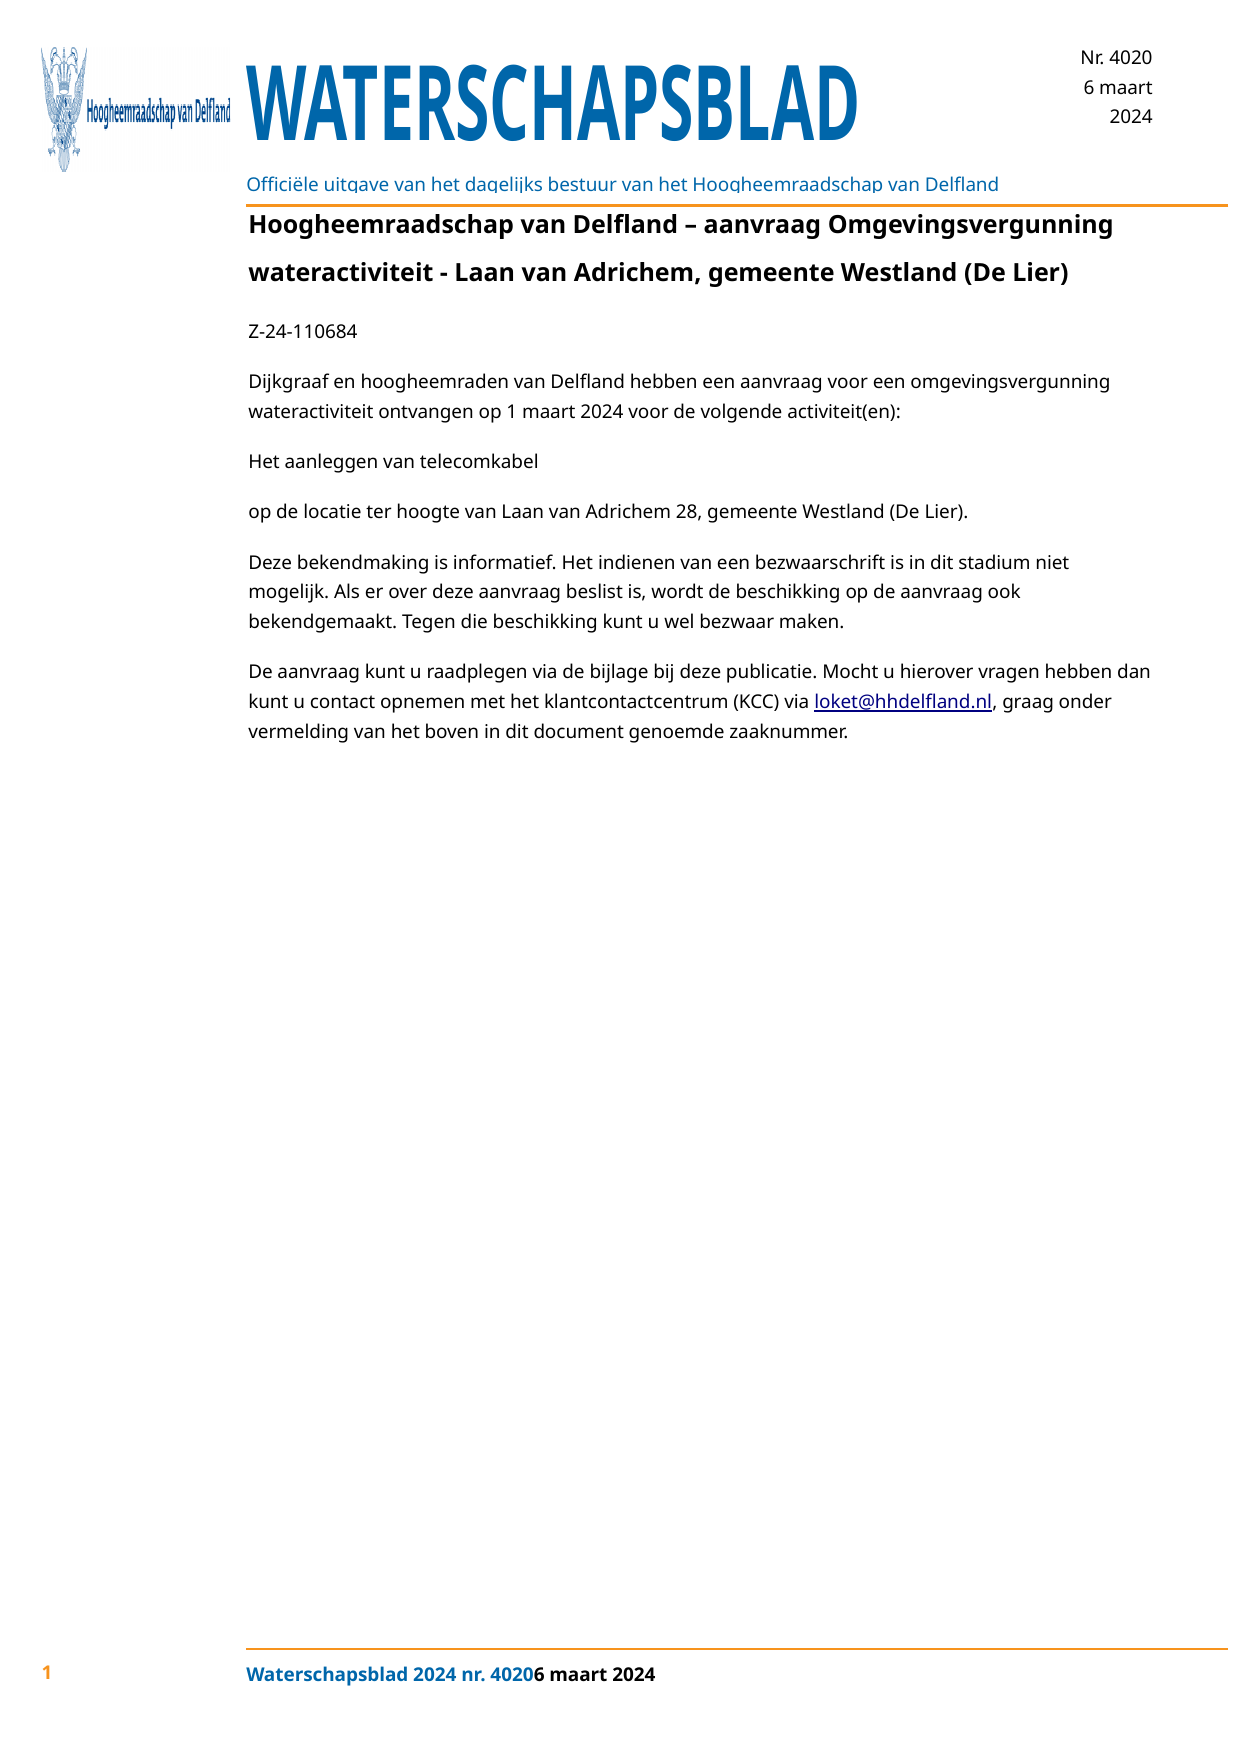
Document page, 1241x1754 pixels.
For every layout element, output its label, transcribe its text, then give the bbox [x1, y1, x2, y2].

text Z-24-110684 [248, 318, 1152, 344]
text De aanvraag kunt u raadplegen via de bijlage bij deze publicatie. Mocht u hierover vragen hebben dan kunt u contact opnemen met het klantcontactcentrum (KCC) via loket@hhdelfland.nl, graag onder vermelding van het boven in dit document genoemde zaaknummer. [248, 659, 1152, 744]
text Dijkgraaf en hoogheemraden van Delfland hebben een aanvraag voor een omgevingsvergunning wateractiviteit ontvangen op 1 maart 2024 voor de volgende activiteit(en): [248, 368, 1152, 424]
text Deze bekendmaking is informatief. Het indienen van een bezwaarschrift is in dit stadium niet mogelijk. Als er over deze aanvraag beslist is, wordt de beschikking op de aanvraag ook bekendgemaakt. Tegen die beschikking kunt u wel bezwaar maken. [248, 549, 1152, 634]
picture [41, 47, 231, 172]
text op de locatie ter hoogte van Laan van Adrichem 28, gemeente Westland (De Lier). [248, 499, 1152, 524]
text Hoogheemraadschap van Delfland – aanvraag Omgevingsvergunning wateractiviteit - Laan van Adrichem, gemeente Westland (De Lier) [248, 207, 1152, 288]
text Het aanleggen van telecomkabel [248, 448, 1152, 474]
